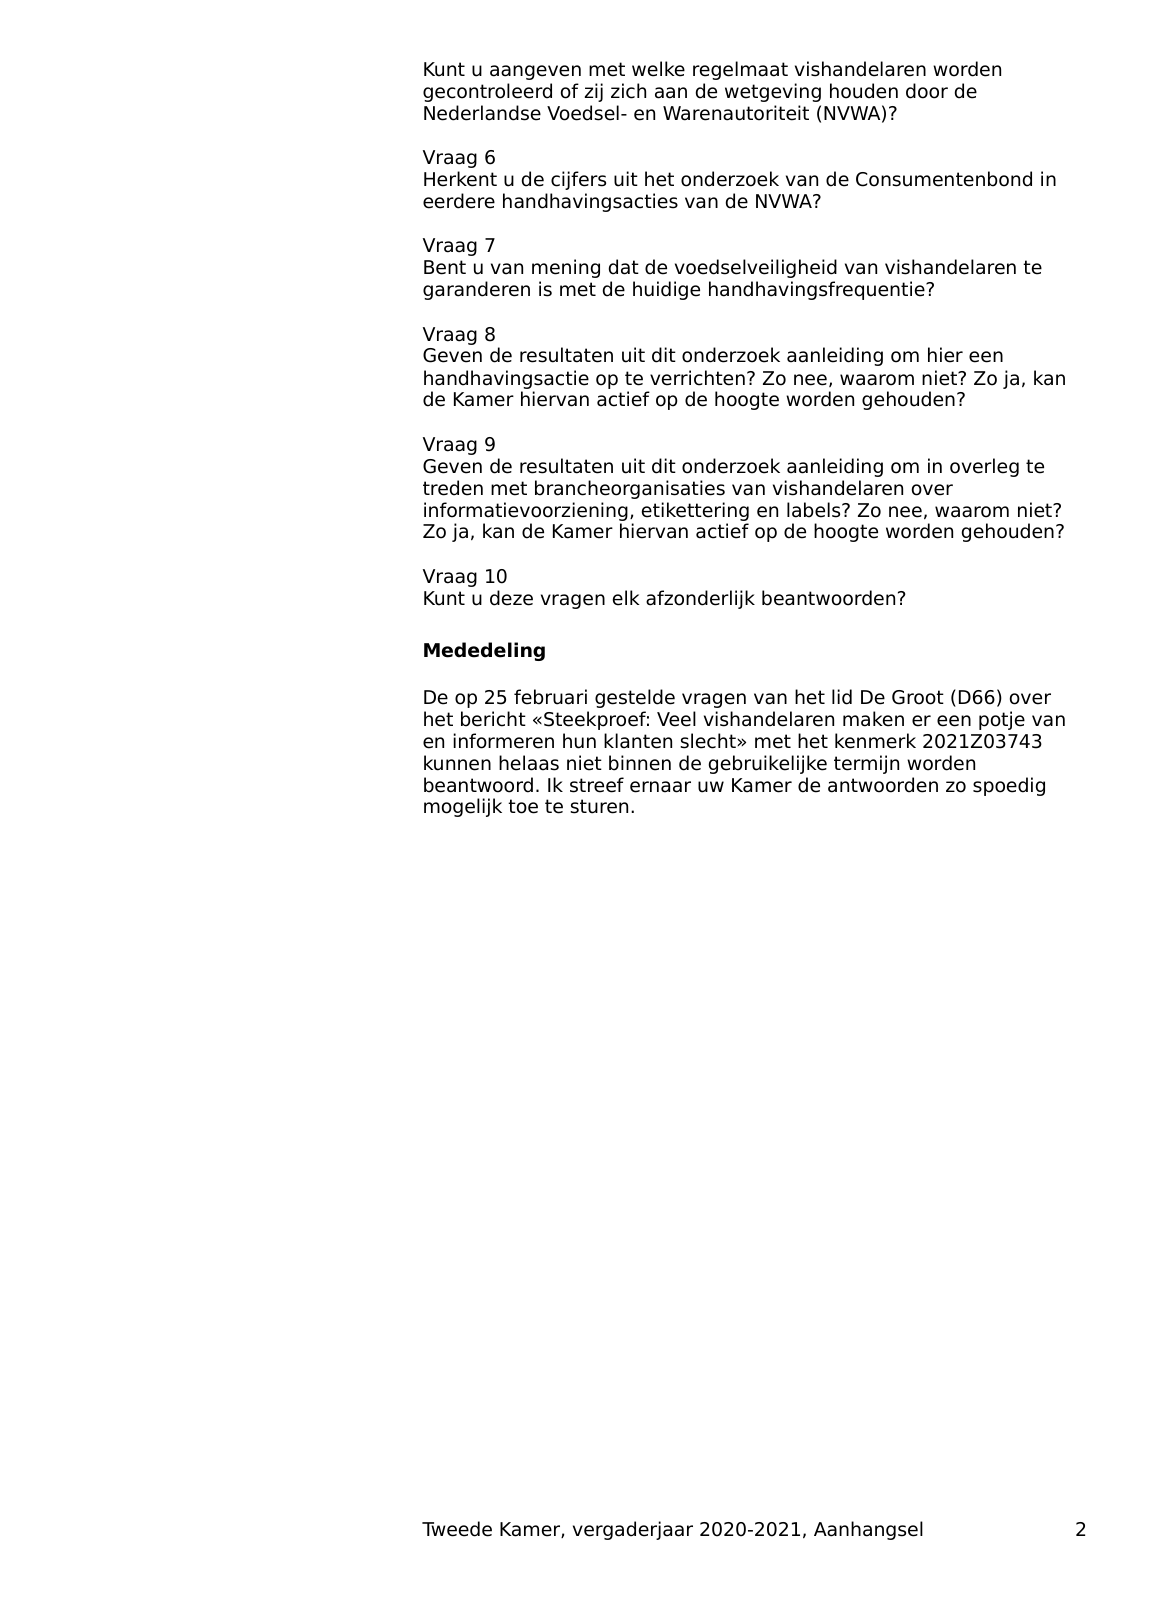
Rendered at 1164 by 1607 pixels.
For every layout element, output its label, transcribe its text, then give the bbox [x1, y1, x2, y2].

text Vraag 7 [422, 235, 1087, 257]
text Kunt u aangeven met welke regelmaat vishandelaren worden gecontroleerd of zij zich aan de wetgeving houden door de Nederlandse Voedsel- en Warenautoriteit (NVWA)? [422, 59, 1087, 125]
text Vraag 6 [422, 147, 1087, 169]
text Vraag 8 [422, 323, 1087, 345]
text De op 25 februari gestelde vragen van het lid De Groot (D66) over het bericht «Steekproef: Veel vishandelaren maken er een potje van en informeren hun klanten slecht» met het kenmerk 2021Z03743 kunnen helaas niet binnen de gebruikelijke termijn worden beantwoord. Ik streef ernaar uw Kamer de antwoorden zo spoedig mogelijk toe te sturen. [422, 687, 1087, 818]
text Bent u van mening dat de voedselveiligheid van vishandelaren te garanderen is met de huidige handhavingsfrequentie? [422, 257, 1087, 301]
text Geven de resultaten uit dit onderzoek aanleiding om in overleg te treden met brancheorganisaties van vishandelaren over informatievoorziening, etikettering en labels? Zo nee, waarom niet? Zo ja, kan de Kamer hiervan actief op de hoogte worden gehouden? [422, 456, 1087, 543]
text Vraag 10 [422, 566, 1087, 588]
text Herkent u de cijfers uit het onderzoek van de Consumentenbond in eerdere handhavingsacties van de NVWA? [422, 169, 1087, 213]
text Vraag 9 [422, 433, 1087, 456]
text Kunt u deze vragen elk afzonderlijk beantwoorden? [422, 588, 1087, 609]
text Geven de resultaten uit dit onderzoek aanleiding om hier een handhavingsactie op te verrichten? Zo nee, waarom niet? Zo ja, kan de Kamer hiervan actief op de hoogte worden gehouden? [422, 345, 1087, 411]
subtitle Mededeling [422, 639, 1087, 662]
